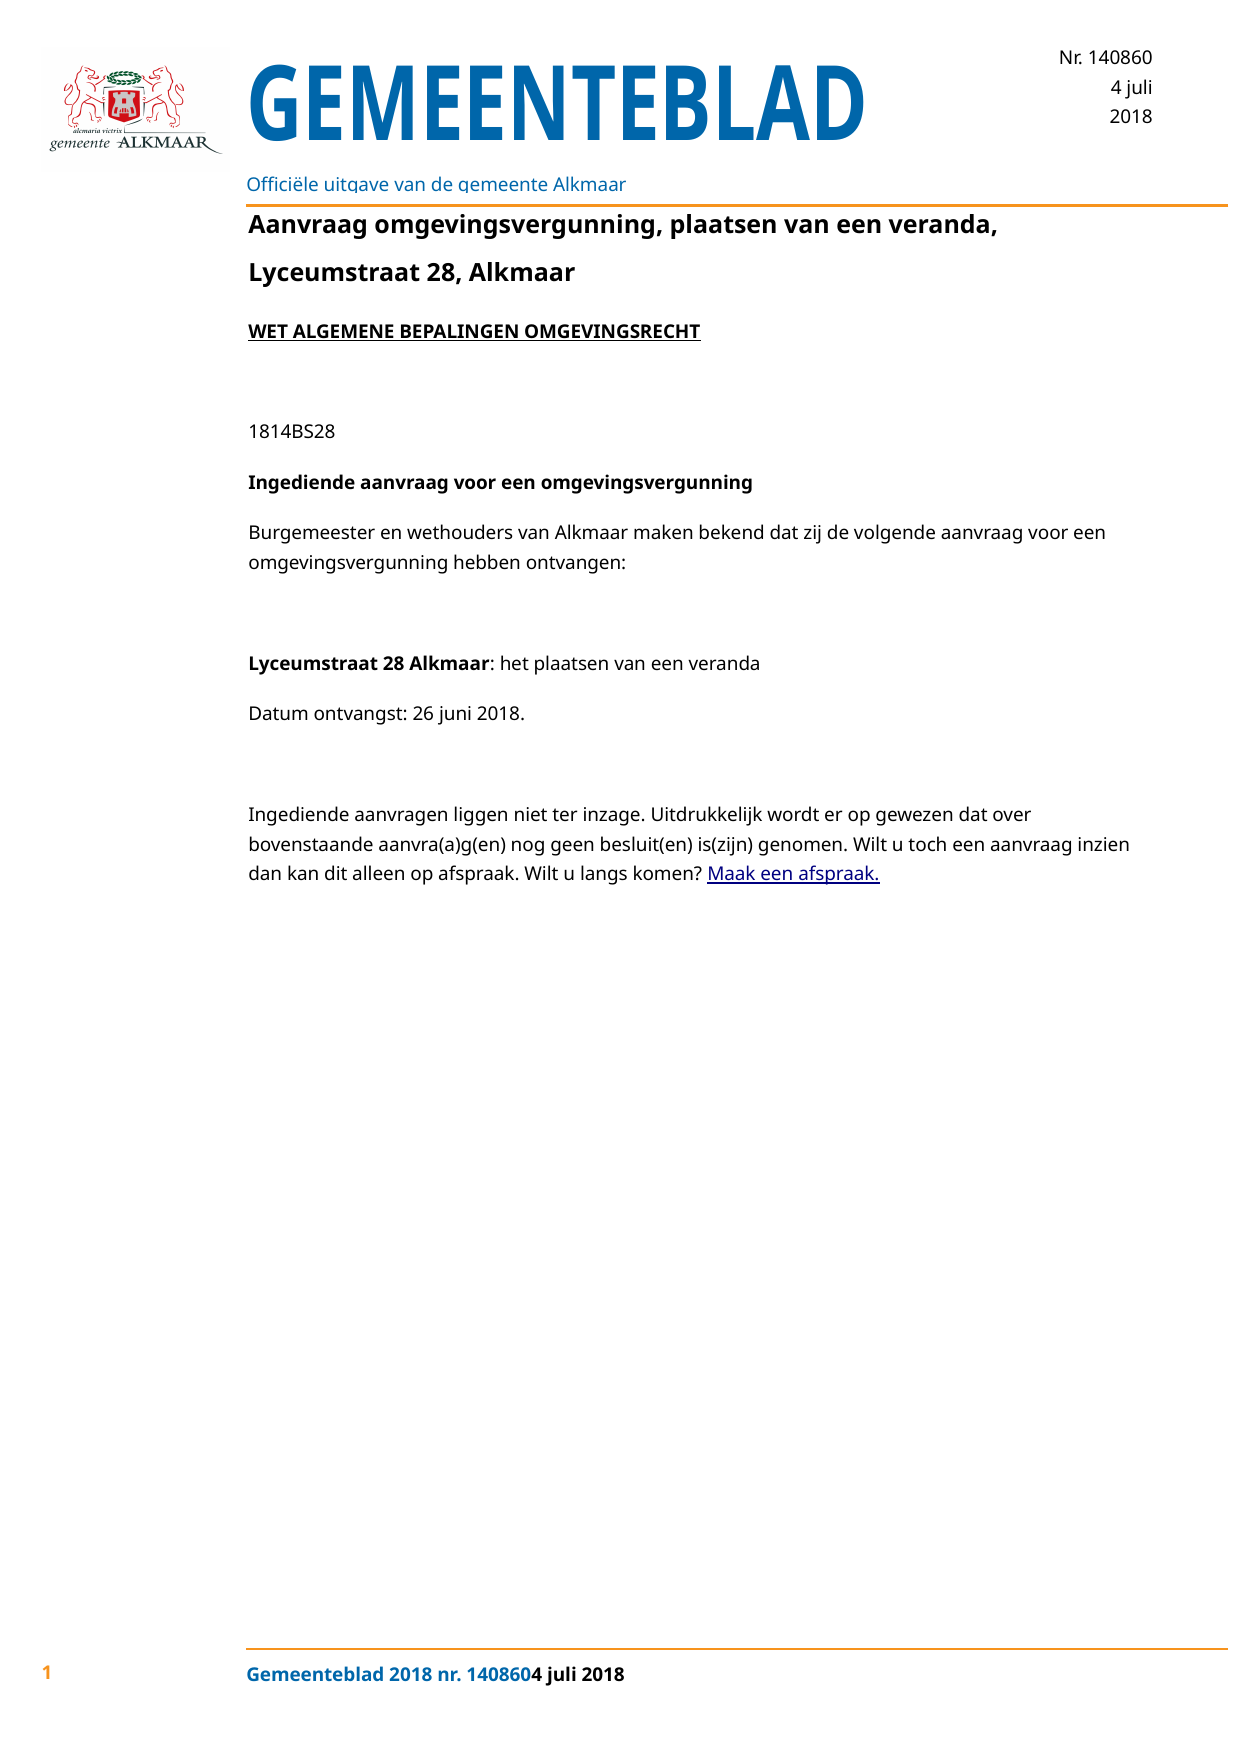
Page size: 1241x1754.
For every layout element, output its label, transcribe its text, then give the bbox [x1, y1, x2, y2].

text WET ALGEMENE BEPALINGEN OMGEVINGSRECHT [248, 318, 1152, 344]
picture [41, 47, 231, 172]
text Lyceumstraat 28 Alkmaar: het plaatsen van een veranda [248, 650, 1152, 676]
text Ingediende aanvraag voor een omgevingsvergunning [248, 469, 1152, 495]
text Datum ontvangst: 26 juni 2018. [248, 700, 1152, 726]
text Burgemeester en wethouders van Alkmaar maken bekend dat zij de volgende aanvraag voor een omgevingsvergunning hebben ontvangen: [248, 519, 1152, 575]
text 1814BS28 [248, 419, 1152, 444]
text Aanvraag omgevingsvergunning, plaatsen van een veranda, Lyceumstraat 28, Alkmaar [248, 207, 1152, 288]
text Ingediende aanvragen liggen niet ter inzage. Uitdrukkelijk wordt er op gewezen dat over bovenstaande aanvra(a)g(en) nog geen besluit(en) is(zijn) genomen. Wilt u toch een aanvraag inzien dan kan dit alleen op afspraak. Wilt u langs komen? Maak een afspraak. [248, 801, 1152, 886]
